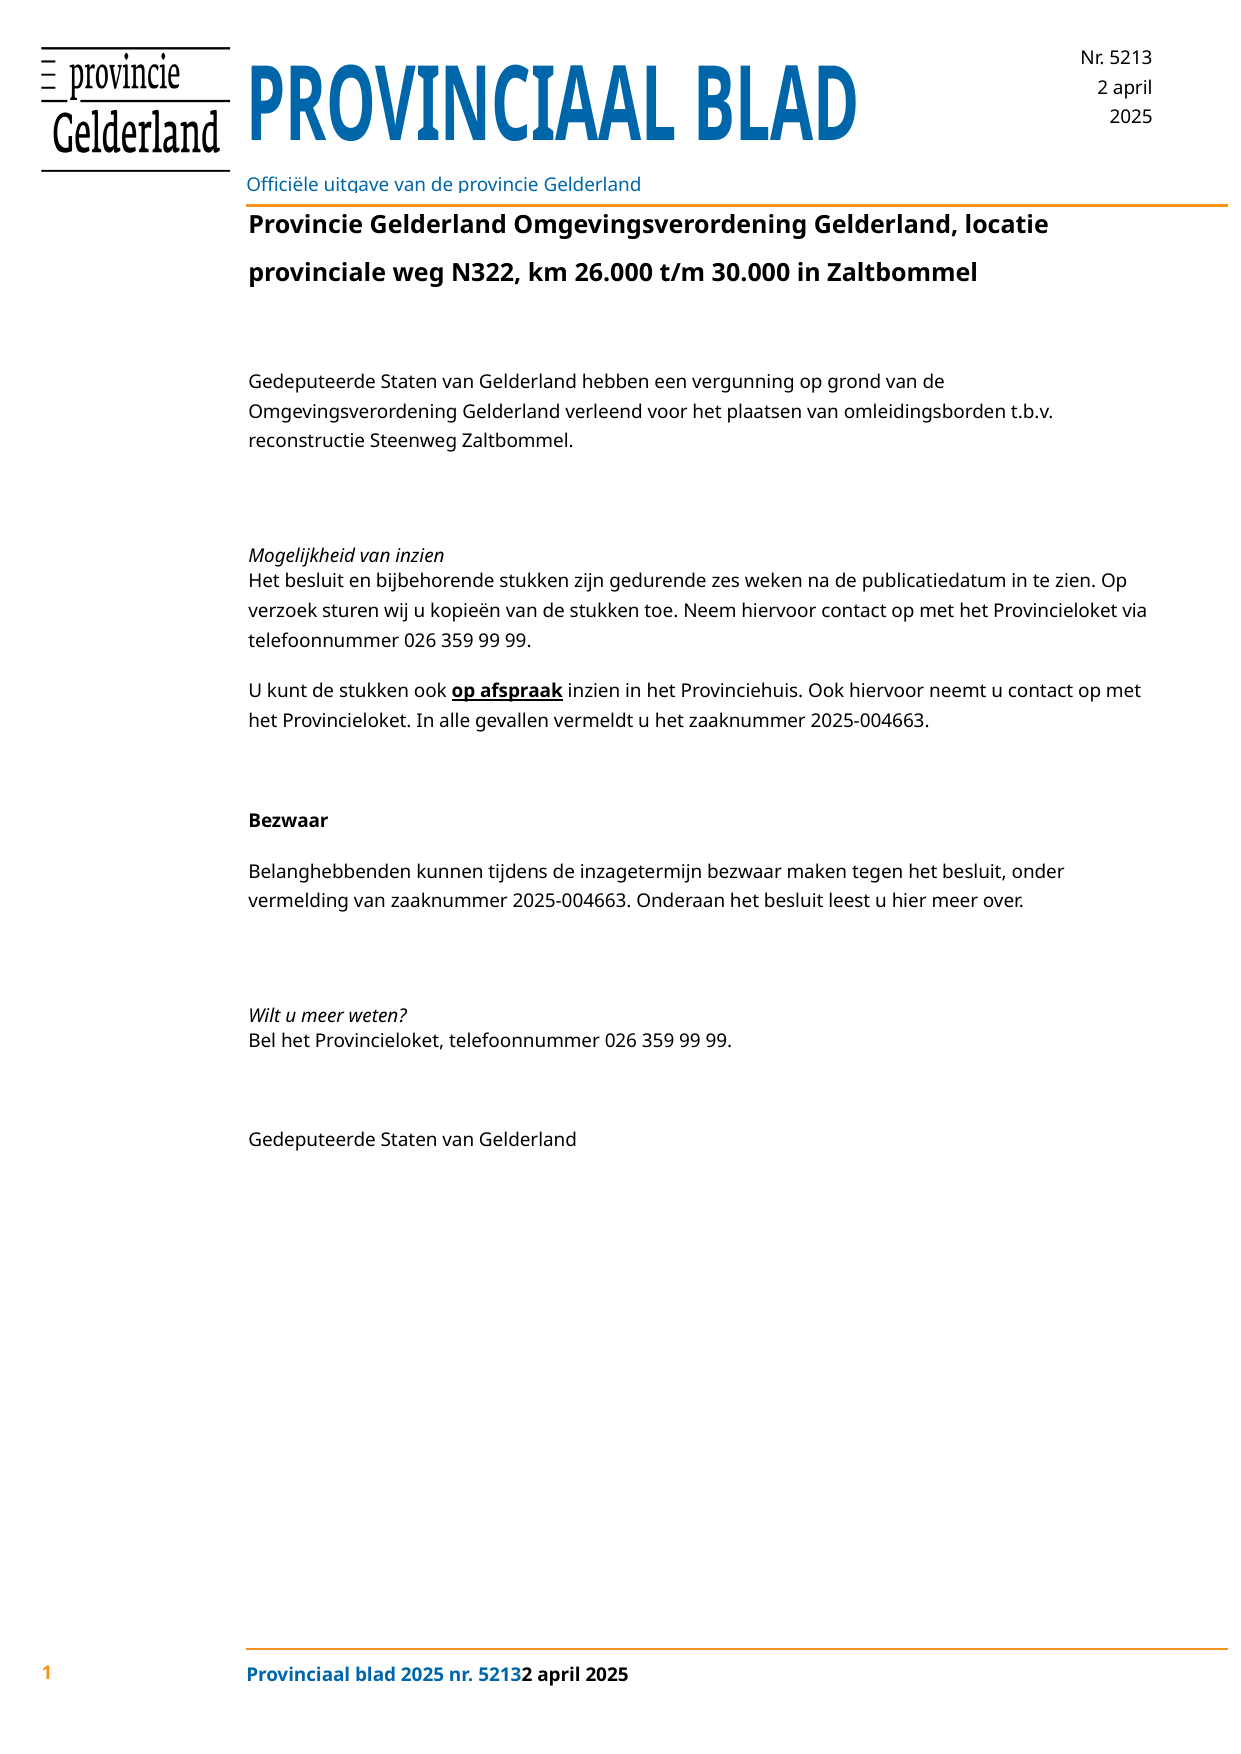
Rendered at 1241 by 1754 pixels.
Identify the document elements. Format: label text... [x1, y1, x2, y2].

text Gedeputeerde Staten van Gelderland [248, 1126, 1152, 1152]
text U kunt de stukken ook op afspraak inzien in het Provinciehuis. Ook hiervoor neemt u contact op met het Provincieloket. In alle gevallen vermeldt u het zaaknummer 2025-004663. [248, 677, 1152, 732]
text Het besluit en bijbehorende stukken zijn gedurende zes weken na de publicatiedatum in te zien. Op verzoek sturen wij u kopieën van de stukken toe. Neem hiervoor contact op met het Provincieloket via telefoonnummer 026 359 99 99. [248, 568, 1152, 652]
text Provincie Gelderland Omgevingsverordening Gelderland, locatie provinciale weg N322, km 26.000 t/m 30.000 in Zaltbommel [248, 207, 1152, 288]
text Mogelijkheid van inzien [248, 542, 1152, 568]
text Bezwaar [248, 808, 1152, 833]
text Belanghebbenden kunnen tijdens de inzagetermijn bezwaar maken tegen het besluit, onder vermelding van zaaknummer 2025-004663. Onderaan het besluit leest u hier meer over. [248, 858, 1152, 913]
text Bel het Provincieloket, telefoonnummer 026 359 99 99. [248, 1028, 1152, 1053]
picture [41, 47, 231, 172]
text Wilt u meer weten? [248, 1002, 1152, 1028]
text Gedeputeerde Staten van Gelderland hebben een vergunning op grond van de Omgevingsverordening Gelderland verleend voor het plaatsen van omleidingsborden t.b.v. reconstructie Steenweg Zaltbommel. [248, 368, 1152, 453]
